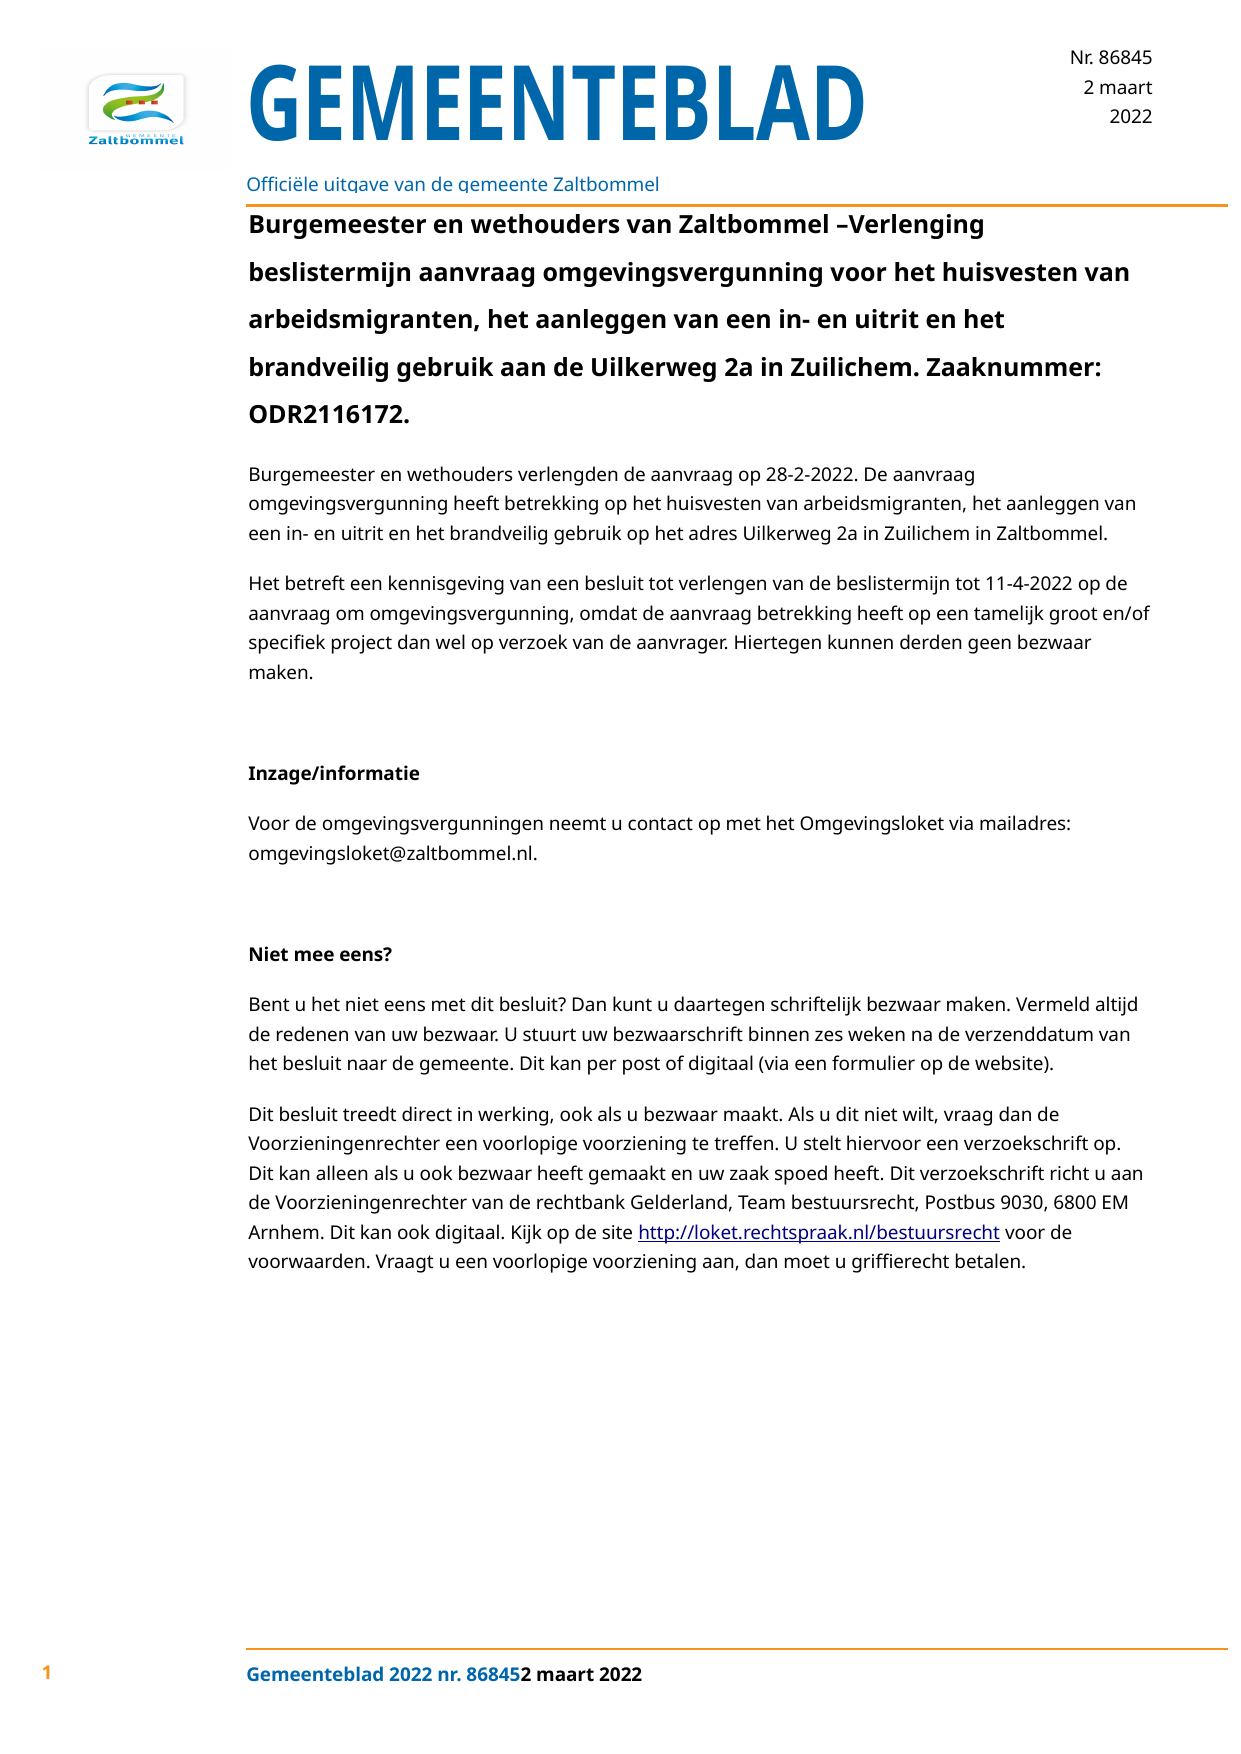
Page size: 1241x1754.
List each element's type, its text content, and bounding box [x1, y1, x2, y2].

text Inzage/informatie [248, 760, 1152, 786]
text Niet mee eens? [248, 941, 1152, 966]
text Burgemeester en wethouders van Zaltbommel –Verlenging beslistermijn aanvraag omgevingsvergunning voor het huisvesten van arbeidsmigranten, het aanleggen van een in- en uitrit en het brandveilig gebruik aan de Uilkerweg 2a in Zuilichem. Zaaknummer: ODR2116172. [248, 207, 1152, 431]
text Het betreft een kennisgeving van een besluit tot verlengen van de beslistermijn tot 11-4-2022 op de aanvraag om omgevingsvergunning, omdat de aanvraag betrekking heeft op een tamelijk groot en/of specifiek project dan wel op verzoek van de aanvrager. Hiertegen kunnen derden geen bezwaar maken. [248, 570, 1152, 685]
text Burgemeester en wethouders verlengden de aanvraag op 28-2-2022. De aanvraag omgevingsvergunning heeft betrekking op het huisvesten van arbeidsmigranten, het aanleggen van een in- en uitrit en het brandveilig gebruik op het adres Uilkerweg 2a in Zuilichem in Zaltbommel. [248, 461, 1152, 546]
text Voor de omgevingsvergunningen neemt u contact op met het Omgevingsloket via mailadres: omgevingsloket@zaltbommel.nl. [248, 810, 1152, 866]
text Dit besluit treedt direct in werking, ook als u bezwaar maakt. Als u dit niet wilt, vraag dan de Voorzieningenrechter een voorlopige voorziening te treffen. U stelt hiervoor een verzoekschrift op. Dit kan alleen als u ook bezwaar heeft gemaakt en uw zaak spoed heeft. Dit verzoekschrift richt u aan de Voorzieningenrechter van de rechtbank Gelderland, Team bestuursrecht, Postbus 9030, 6800 EM Arnhem. Dit kan ook digitaal. Kijk op de site http://loket.rechtspraak.nl/bestuursrecht voor de voorwaarden. Vraagt u een voorlopige voorziening aan, dan moet u griffierecht betalen. [248, 1101, 1152, 1274]
text Bent u het niet eens met dit besluit? Dan kunt u daartegen schriftelijk bezwaar maken. Vermeld altijd de redenen van uw bezwaar. U stuurt uw bezwaarschrift binnen zes weken na de verzenddatum van het besluit naar de gemeente. Dit kan per post of digitaal (via een formulier op de website). [248, 991, 1152, 1076]
picture [41, 47, 231, 172]
